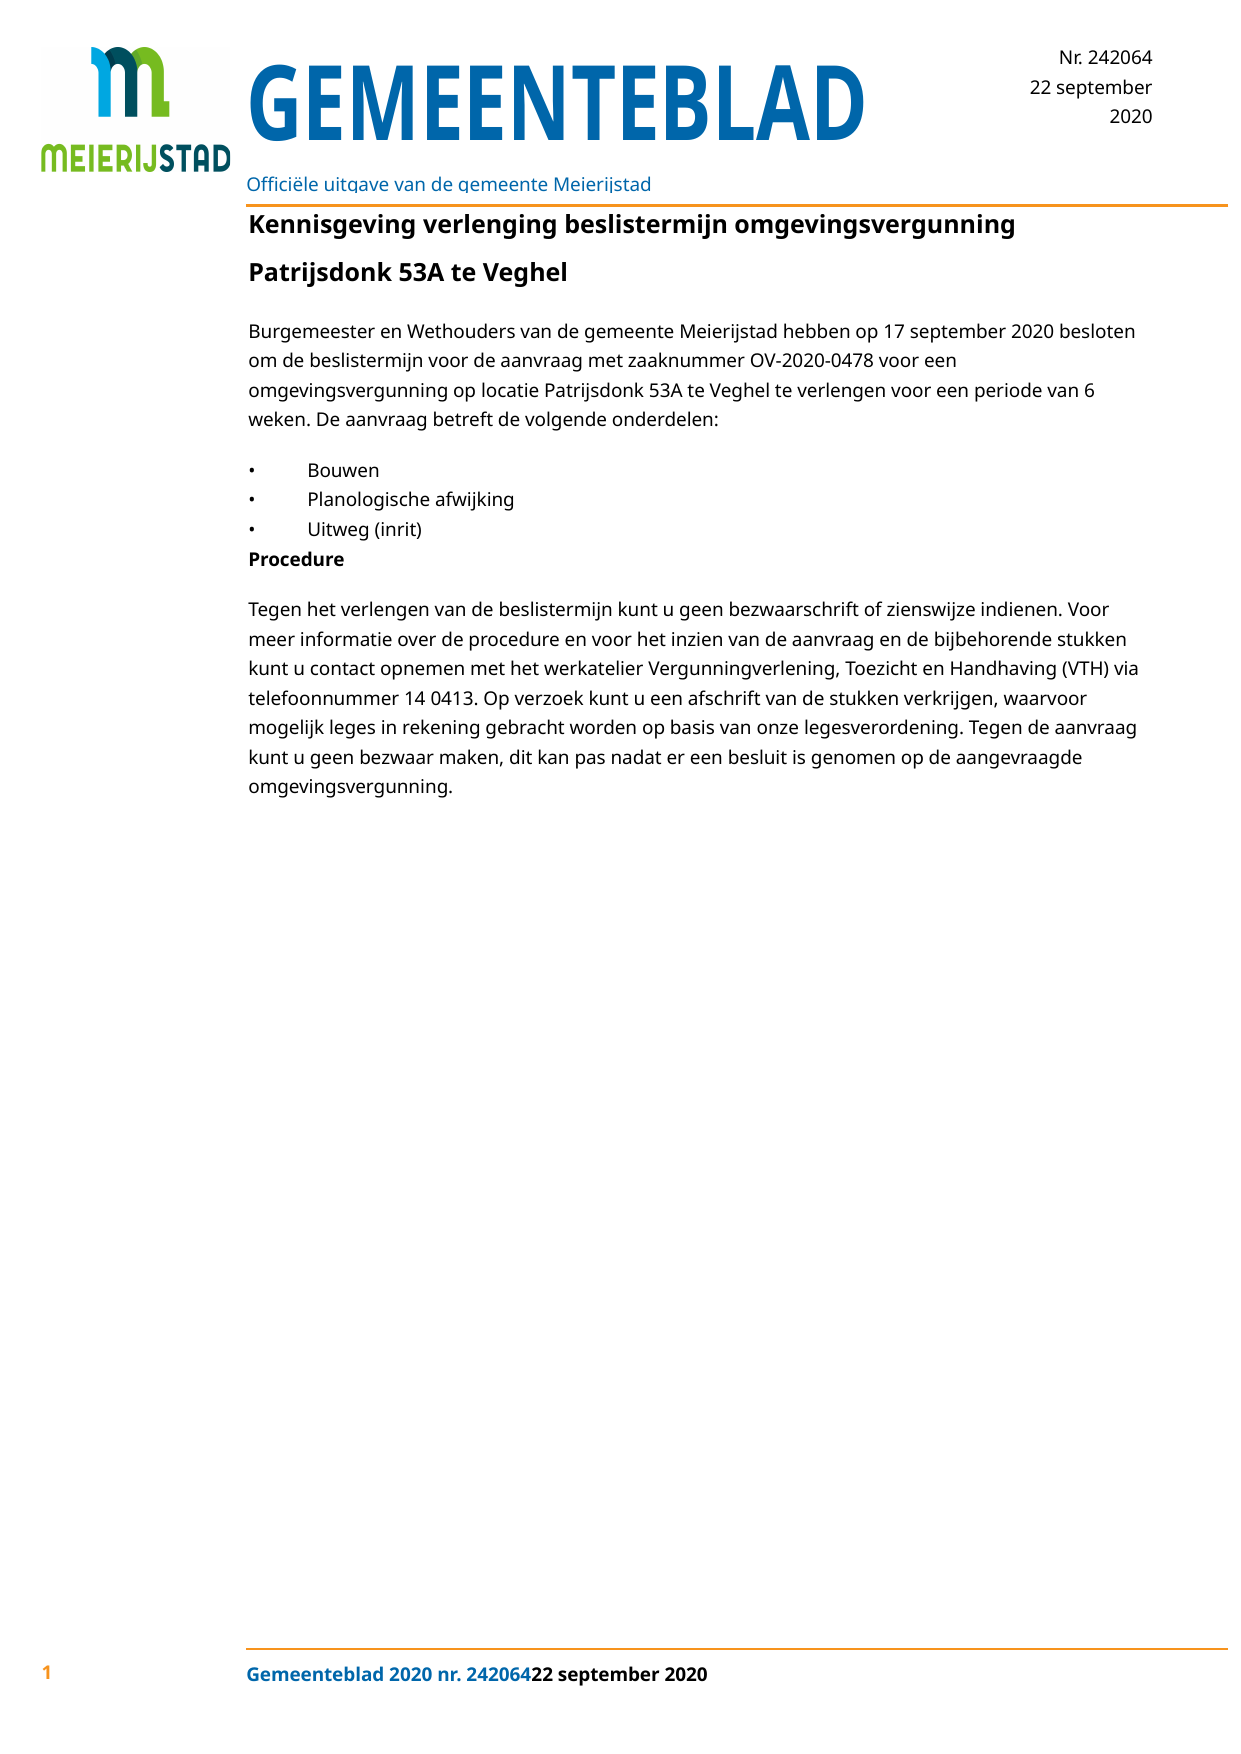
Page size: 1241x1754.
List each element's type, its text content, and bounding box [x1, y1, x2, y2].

text Burgemeester en Wethouders van de gemeente Meierijstad hebben op 17 september 2020 besloten om de beslistermijn voor de aanvraag met zaaknummer OV-2020-0478 voor een omgevingsvergunning op locatie Patrijsdonk 53A te Veghel te verlengen voor een periode van 6 weken. De aanvraag betreft de volgende onderdelen: [248, 318, 1152, 432]
list Planologische afwijking [248, 487, 1152, 512]
list Bouwen [248, 457, 1152, 483]
list Uitweg (inrit) [248, 516, 1152, 542]
picture [41, 47, 231, 172]
text Procedure [248, 546, 1152, 572]
text Tegen het verlengen van de beslistermijn kunt u geen bezwaarschrift of zienswijze indienen. Voor meer informatie over de procedure en voor het inzien van de aanvraag en de bijbehorende stukken kunt u contact opnemen met het werkatelier Vergunningverlening, Toezicht en Handhaving (VTH) via telefoonnummer 14 0413. Op verzoek kunt u een afschrift van de stukken verkrijgen, waarvoor mogelijk leges in rekening gebracht worden op basis van onze legesverordening. Tegen de aanvraag kunt u geen bezwaar maken, dit kan pas nadat er een besluit is genomen op de aangevraagde omgevingsvergunning. [248, 596, 1152, 799]
text Kennisgeving verlenging beslistermijn omgevingsvergunning Patrijsdonk 53A te Veghel [248, 207, 1152, 288]
